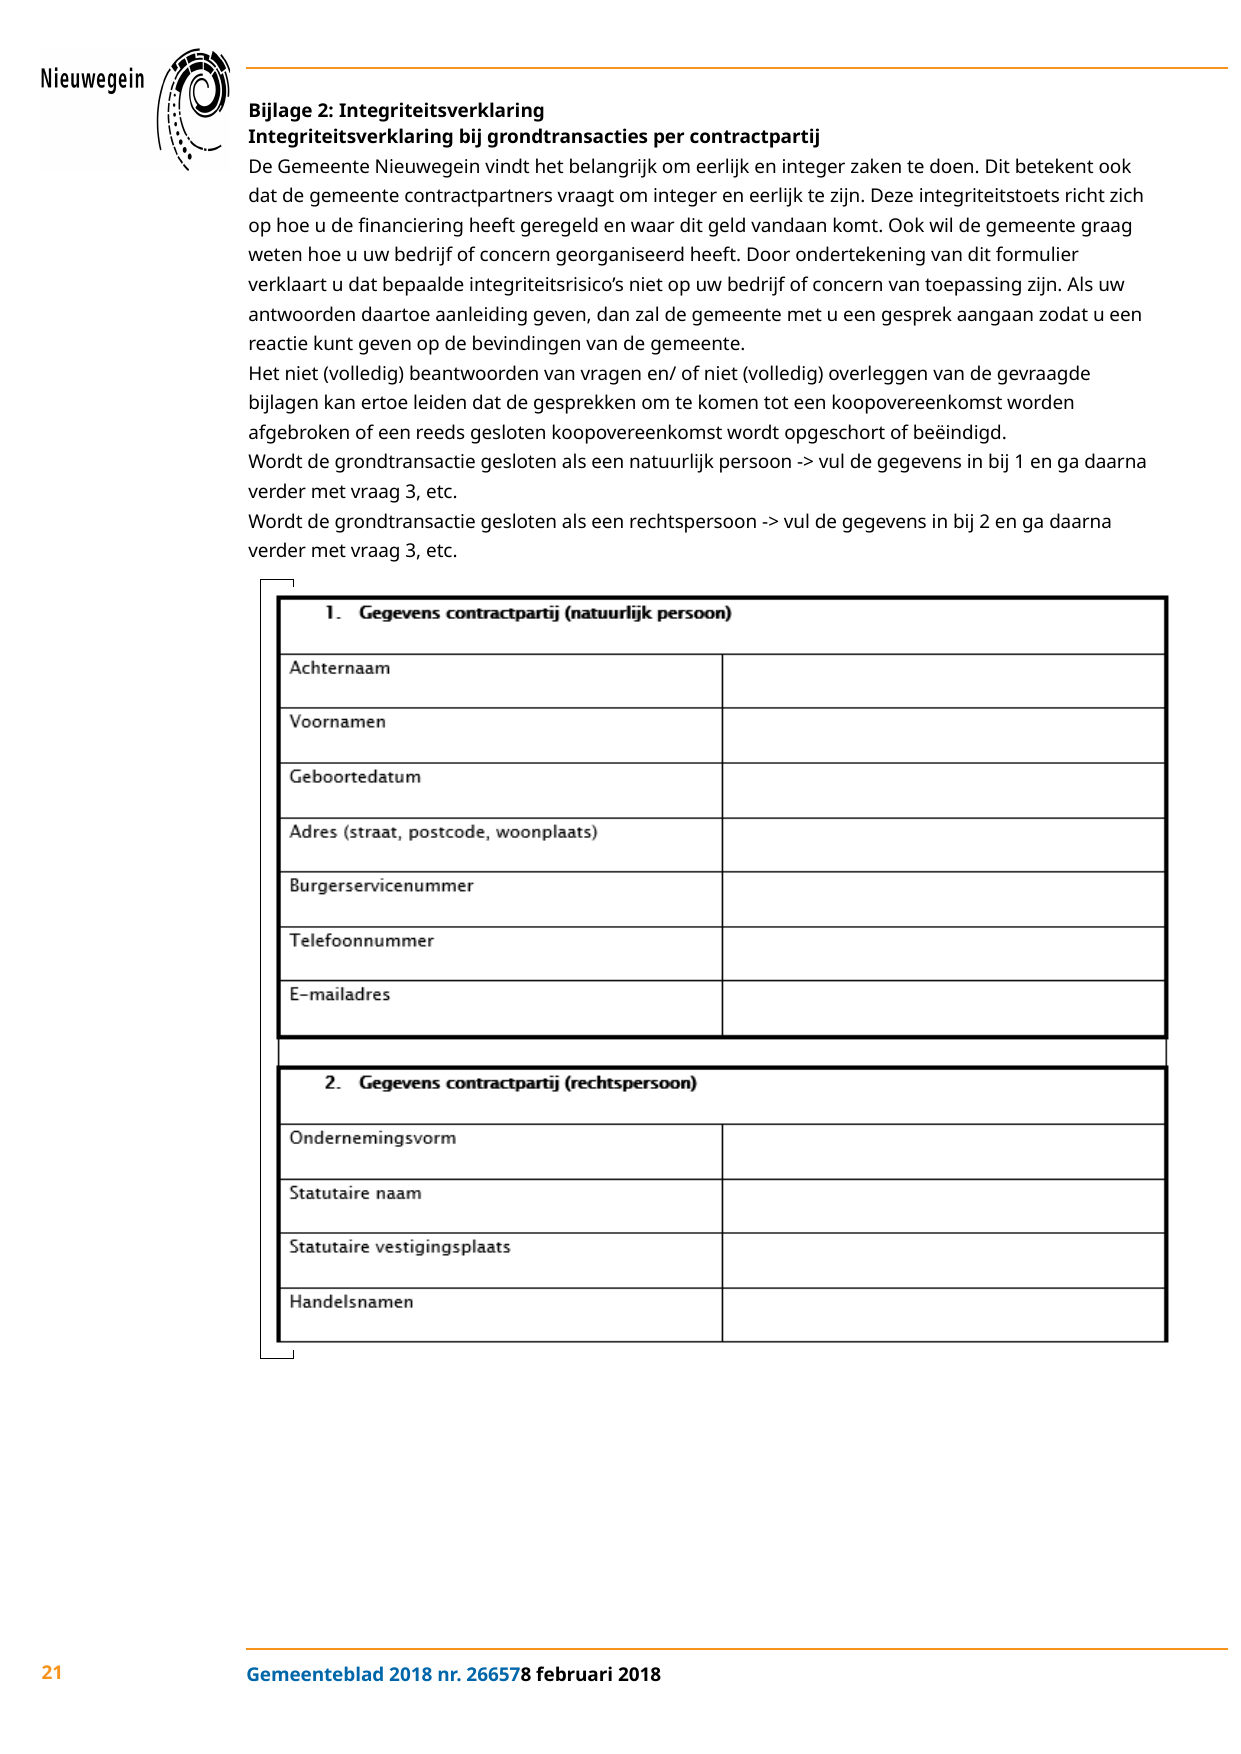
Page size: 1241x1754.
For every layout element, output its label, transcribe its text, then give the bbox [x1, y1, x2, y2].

text Wordt de grondtransactie gesloten als een rechtspersoon -> vul de gegevens in bij 2 en ga daarna verder met vraag 3, etc. [248, 508, 1152, 563]
text Integriteitsverklaring bij grondtransacties per contractpartij [248, 123, 1152, 149]
picture [268, 587, 1173, 1350]
picture [41, 47, 231, 172]
text De Gemeente Nieuwegein vindt het belangrijk om eerlijk en integer zaken te doen. Dit betekent ook dat de gemeente contractpartners vraagt om integer en eerlijk te zijn. Deze integriteitstoets richt zich op hoe u de financiering heeft geregeld en waar dit geld vandaan komt. Ook wil de gemeente graag weten hoe u uw bedrijf of concern georganiseerd heeft. Door ondertekening van dit formulier verklaart u dat bepaalde integriteitsrisico’s niet op uw bedrijf of concern van toepassing zijn. Als uw antwoorden daartoe aanleiding geven, dan zal de gemeente met u een gesprek aangaan zodat u een reactie kunt geven op de bevindingen van de gemeente. [248, 153, 1152, 356]
text Het niet (volledig) beantwoorden van vragen en/ of niet (volledig) overleggen van de gevraagde bijlagen kan ertoe leiden dat de gesprekken om te komen tot een koopovereenkomst worden afgebroken of een reeds gesloten koopovereenkomst wordt opgeschort of beëindigd. [248, 360, 1152, 445]
text Wordt de grondtransactie gesloten als een natuurlijk persoon -> vul de gegevens in bij 1 en ga daarna verder met vraag 3, etc. [248, 449, 1152, 504]
text Bijlage 2: Integriteitsverklaring [248, 95, 1152, 123]
